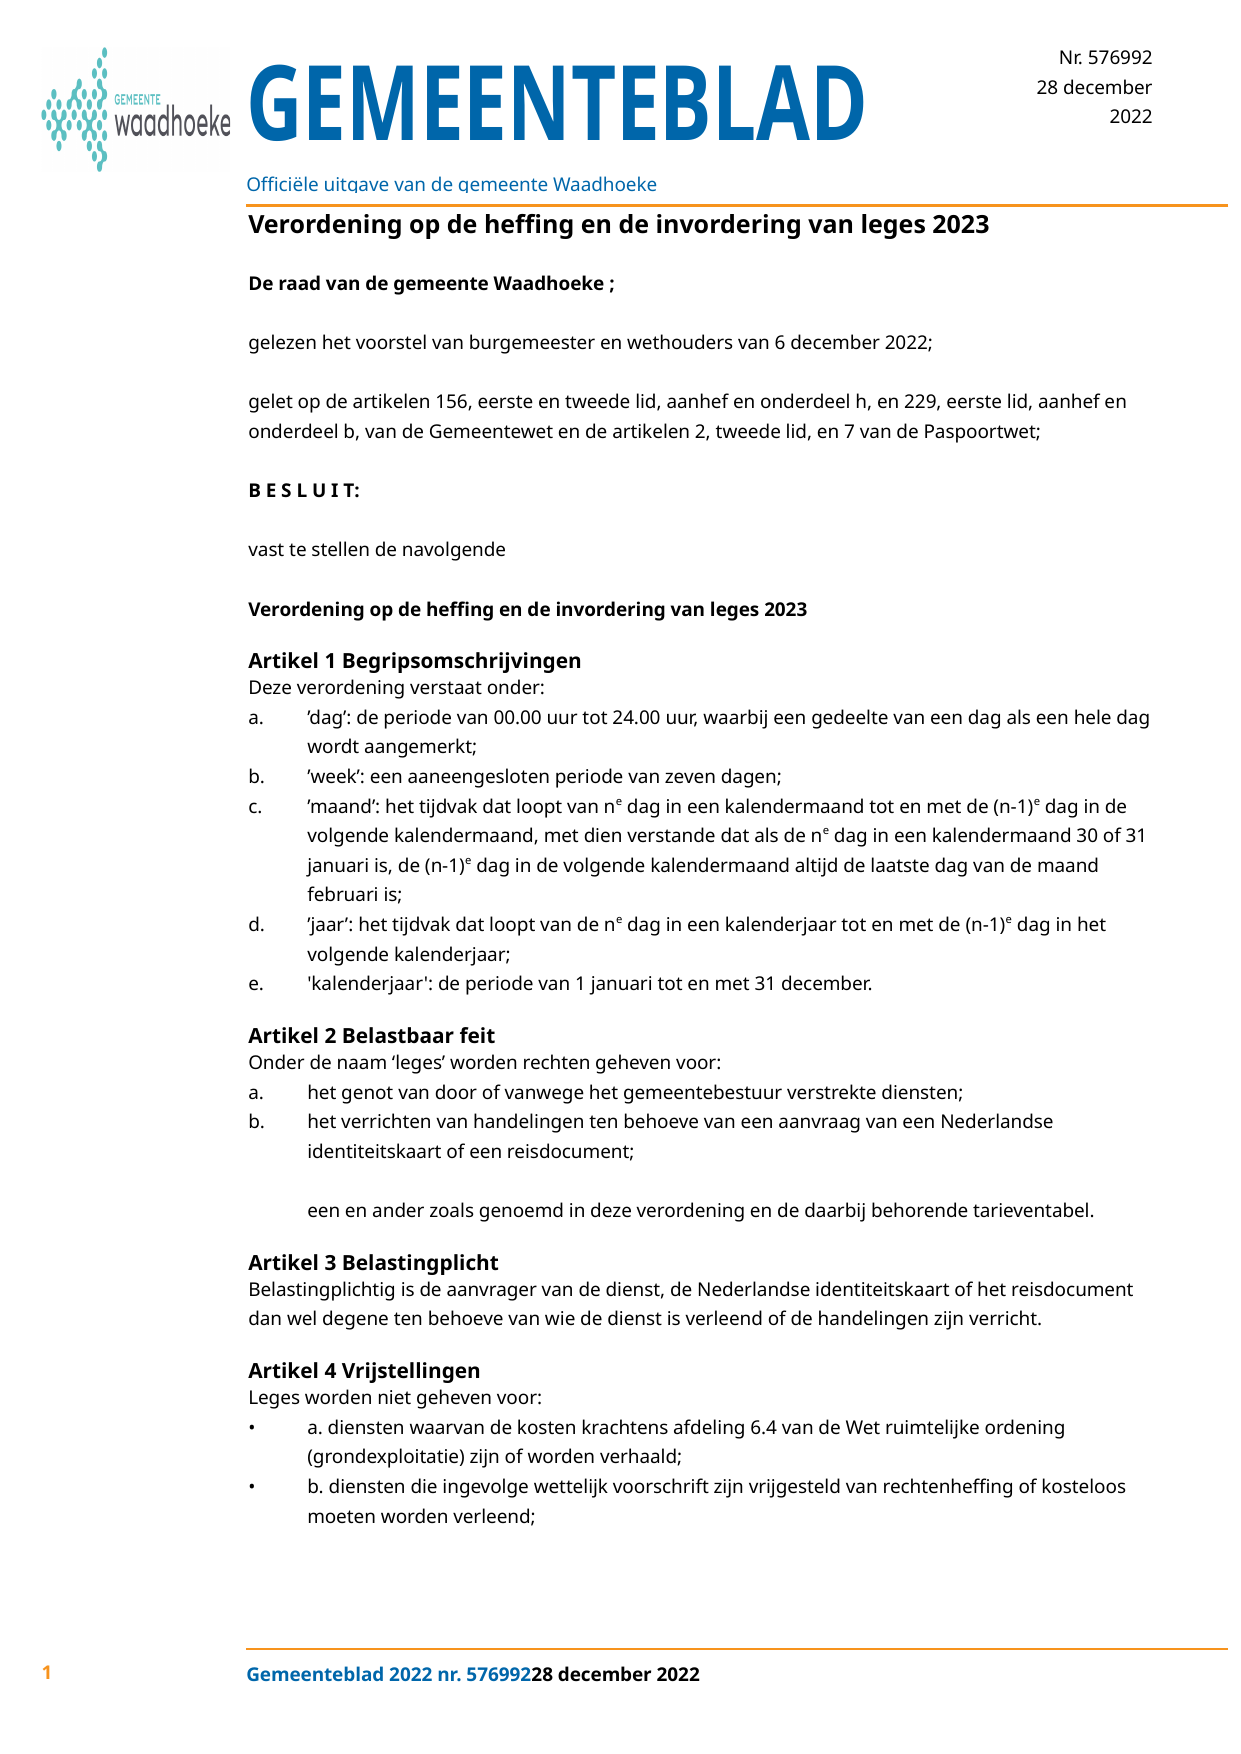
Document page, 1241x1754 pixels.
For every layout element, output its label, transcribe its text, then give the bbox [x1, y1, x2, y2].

list het verrichten van handelingen ten behoeve van een aanvraag van een Nederlandse identiteitskaart of een reisdocument; [248, 1108, 1152, 1164]
text Artikel 2 Belastbaar feit [248, 1021, 1152, 1049]
list ’dag’: de periode van 00.00 uur tot 24.00 uur, waarbij een gedeelte van een dag als een hele dag wordt aangemerkt; [248, 704, 1152, 759]
text Belastingplichtig is de aanvrager van de dienst, de Nederlandse identiteitskaart of het reisdocument dan wel degene ten behoeve van wie de dienst is verleend of de handelingen zijn verricht. [248, 1276, 1152, 1331]
text Artikel 4 Vrijstellingen [248, 1356, 1152, 1384]
text Leges worden niet geheven voor: [248, 1384, 1152, 1410]
list ’maand’: het tijdvak dat loopt van ne dag in een kalendermaand tot en met de (n-1)e dag in de volgende kalendermaand, met dien verstande dat als de ne dag in een kalendermaand 30 of 31 januari is, de (n-1)e dag in de volgende kalendermaand altijd de laatste dag van de maand februari is; [248, 793, 1152, 907]
list 'kalenderjaar': de periode van 1 januari tot en met 31 december. [248, 970, 1152, 996]
list ’week’: een aaneengesloten periode van zeven dagen; [248, 763, 1152, 789]
list a. diensten waarvan de kosten krachtens afdeling 6.4 van de Wet ruimtelijke ordening (grondexploitatie) zijn of worden verhaald; [248, 1414, 1152, 1469]
text Deze verordening verstaat onder: [248, 674, 1152, 700]
picture [41, 47, 231, 172]
text B E S L U I T: [248, 477, 1152, 503]
text De raad van de gemeente Waadhoeke ; [248, 270, 1152, 296]
text vast te stellen de navolgende [248, 537, 1152, 562]
list b. diensten die ingevolge wettelijk voorschrift zijn vrijgesteld van rechtenheffing of kosteloos moeten worden verleend; [248, 1473, 1152, 1528]
text gelezen het voorstel van burgemeester en wethouders van 6 december 2022; [248, 329, 1152, 355]
text Verordening op de heffing en de invordering van leges 2023 [248, 596, 1152, 621]
text Artikel 1 Begripsomschrijvingen [248, 646, 1152, 674]
text Artikel 3 Belastingplicht [248, 1248, 1152, 1276]
text Verordening op de heffing en de invordering van leges 2023 [248, 207, 1152, 241]
list het genot van door of vanwege het gemeentebestuur verstrekte diensten; [248, 1079, 1152, 1104]
list een en ander zoals genoemd in deze verordening en de daarbij behorende tarieventabel. [248, 1197, 1152, 1223]
text gelet op de artikelen 156, eerste en tweede lid, aanhef en onderdeel h, en 229, eerste lid, aanhef en onderdeel b, van de Gemeentewet en de artikelen 2, tweede lid, en 7 van de Paspoortwet; [248, 389, 1152, 444]
list ’jaar’: het tijdvak dat loopt van de ne dag in een kalenderjaar tot en met de (n-1)e dag in het volgende kalenderjaar; [248, 911, 1152, 967]
text Onder de naam ‘leges’ worden rechten geheven voor: [248, 1049, 1152, 1075]
